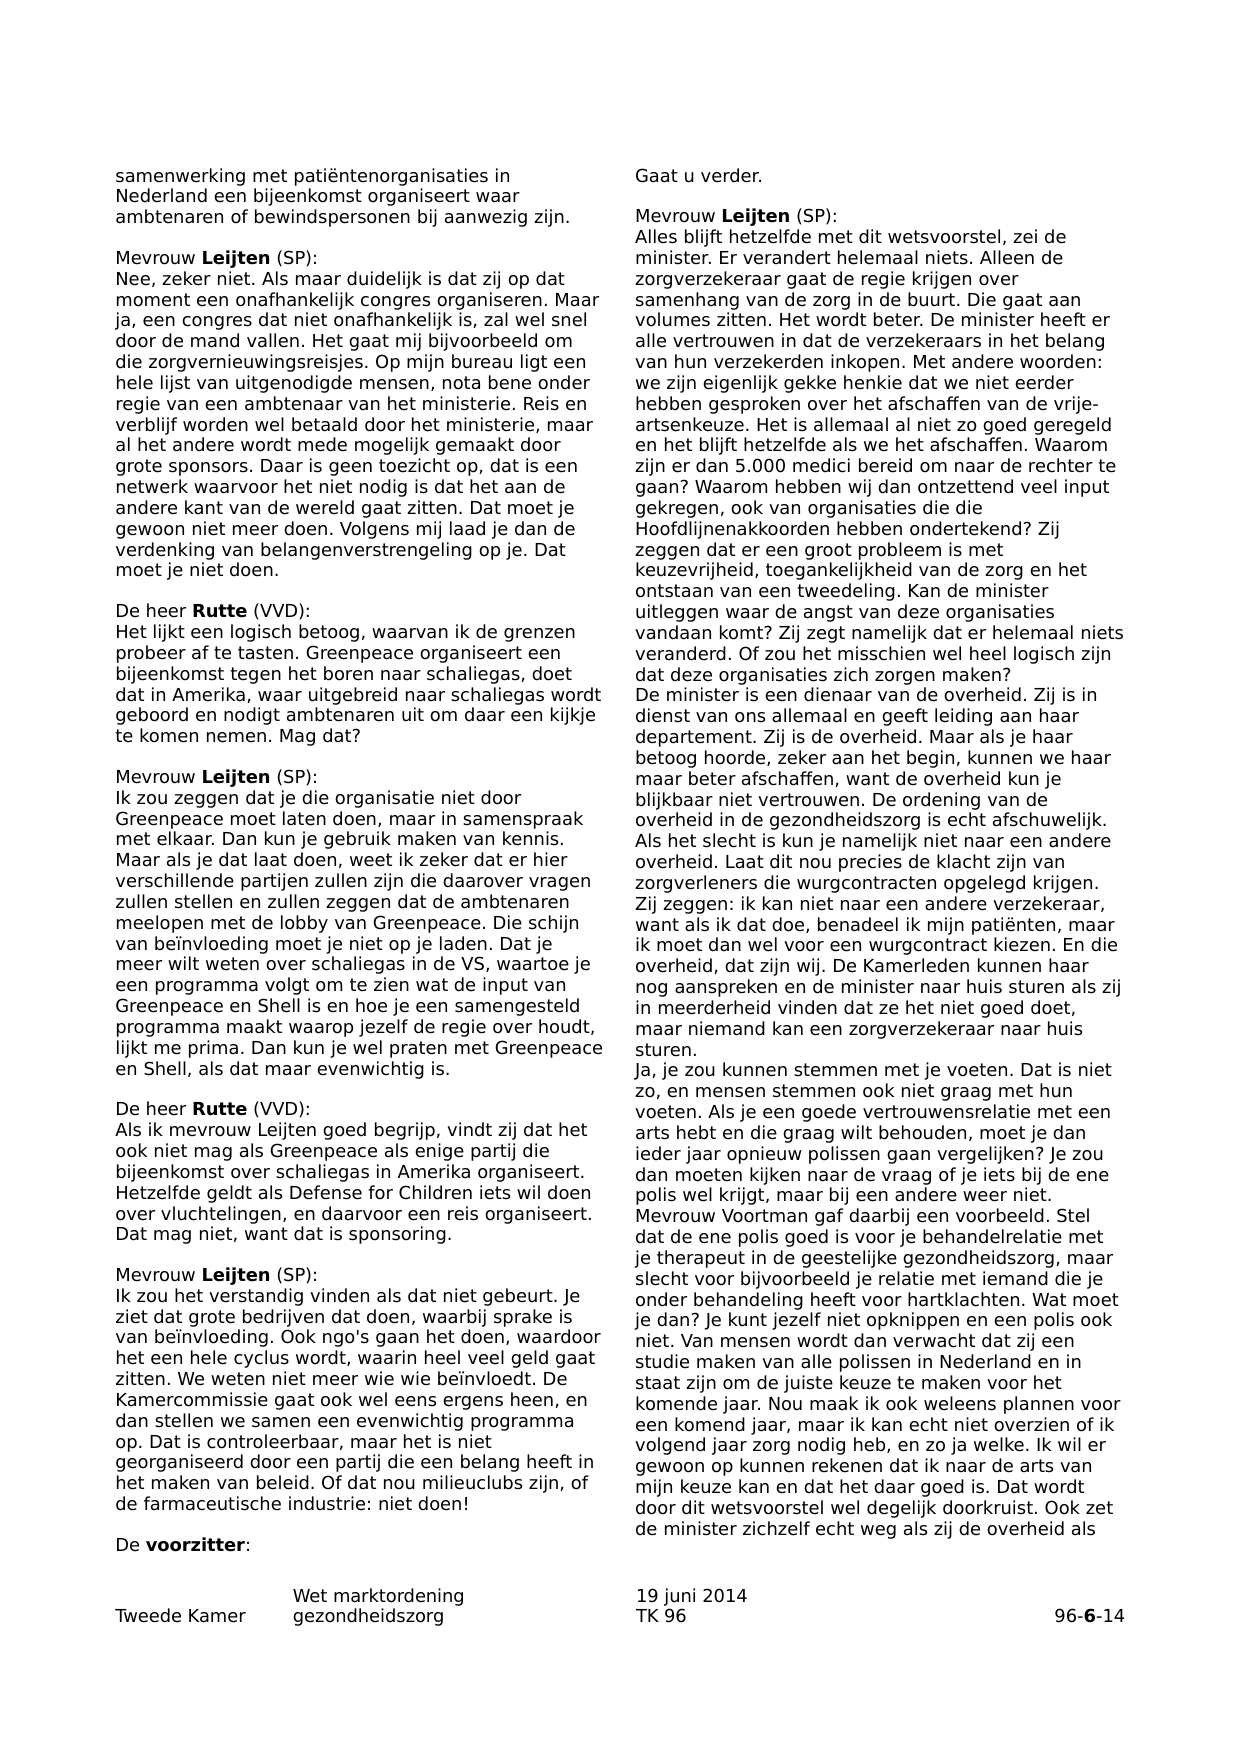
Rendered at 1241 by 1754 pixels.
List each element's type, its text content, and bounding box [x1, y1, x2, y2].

text Mevrouw Leijten (SP): [115, 248, 605, 268]
text Ik zou zeggen dat je die organisatie niet door Greenpeace moet laten doen, maar in samenspraak met elkaar. Dan kun je gebruik maken van kennis. Maar als je dat laat doen, weet ik zeker dat er hier verschillende partijen zullen zijn die daarover vragen zullen stellen en zullen zeggen dat de ambtenaren meelopen met de lobby van Greenpeace. Die schijn van beïnvloeding moet je niet op je laden. Dat je meer wilt weten over schaliegas in de VS, waartoe je een programma volgt om te zien wat de input van Greenpeace en Shell is en hoe je een samengesteld programma maakt waarop jezelf de regie over houdt, lijkt me prima. Dan kun je wel praten met Greenpeace en Shell, als dat maar evenwichtig is. [115, 787, 605, 1079]
text Mevrouw Leijten (SP): [635, 206, 1125, 227]
text Alles blijft hetzelfde met dit wetsvoorstel, zei de minister. Er verandert helemaal niets. Alleen de zorgverzekeraar gaat de regie krijgen over samenhang van de zorg in de buurt. Die gaat aan volumes zitten. Het wordt beter. De minister heeft er alle vertrouwen in dat de verzekeraars in het belang van hun verzekerden inkopen. Met andere woorden: we zijn eigenlijk gekke henkie dat we niet eerder hebben gesproken over het afschaffen van de vrije-artsenkeuze. Het is allemaal al niet zo goed geregeld en het blijft hetzelfde als we het afschaffen. Waarom zijn er dan 5.000 medici bereid om naar de rechter te gaan? Waarom hebben wij dan ontzettend veel input gekregen, ook van organisaties die die Hoofdlijnenakkoorden hebben ondertekend? Zij zeggen dat er een groot probleem is met keuzevrijheid, toegankelijkheid van de zorg en het ontstaan van een tweedeling. Kan de minister uitleggen waar de angst van deze organisaties vandaan komt? Zij zegt namelijk dat er helemaal niets veranderd. Of zou het misschien wel heel logisch zijn dat deze organisaties zich zorgen maken? [635, 227, 1125, 685]
text De minister is een dienaar van de overheid. Zij is in dienst van ons allemaal en geeft leiding aan haar departement. Zij is de overheid. Maar als je haar betoog hoorde, zeker aan het begin, kunnen we haar maar beter afschaffen, want de overheid kun je blijkbaar niet vertrouwen. De ordening van de overheid in de gezondheidszorg is echt afschuwelijk. Als het slecht is kun je namelijk niet naar een andere overheid. Laat dit nou precies de klacht zijn van zorgverleners die wurgcontracten opgelegd krijgen. Zij zeggen: ik kan niet naar een andere verzekeraar, want als ik dat doe, benadeel ik mijn patiënten, maar ik moet dan wel voor een wurgcontract kiezen. En die overheid, dat zijn wij. De Kamerleden kunnen haar nog aanspreken en de minister naar huis sturen als zij in meerderheid vinden dat ze het niet goed doet, maar niemand kan een zorgverzekeraar naar huis sturen. [635, 685, 1125, 1060]
text Mevrouw Leijten (SP): [115, 767, 605, 787]
text De heer Rutte (VVD): [115, 1099, 605, 1120]
text De voorzitter: [115, 1535, 605, 1556]
text Mevrouw Leijten (SP): [115, 1265, 605, 1286]
text Ja, je zou kunnen stemmen met je voeten. Dat is niet zo, en mensen stemmen ook niet graag met hun voeten. Als je een goede vertrouwensrelatie met een arts hebt en die graag wilt behouden, moet je dan ieder jaar opnieuw polissen gaan vergelijken? Je zou dan moeten kijken naar de vraag of je iets bij de ene polis wel krijgt, maar bij een andere weer niet. Mevrouw Voortman gaf daarbij een voorbeeld. Stel dat de ene polis goed is voor je behandelrelatie met je therapeut in de geestelijke gezondheidszorg, maar slecht voor bijvoorbeeld je relatie met iemand die je onder behandeling heeft voor hartklachten. Wat moet je dan? Je kunt jezelf niet opknippen en een polis ook niet. Van mensen wordt dan verwacht dat zij een studie maken van alle polissen in Nederland en in staat zijn om de juiste keuze te maken voor het komende jaar. Nou maak ik ook weleens plannen voor een komend jaar, maar ik kan echt niet overzien of ik volgend jaar zorg nodig heb, en zo ja welke. Ik wil er gewoon op kunnen rekenen dat ik naar de arts van mijn keuze kan en dat het daar goed is. Dat wordt door dit wetsvoorstel wel degelijk doorkruist. Ook zet de minister zichzelf echt weg als zij de overheid als [635, 1060, 1125, 1539]
text Het lijkt een logisch betoog, waarvan ik de grenzen probeer af te tasten. Greenpeace organiseert een bijeenkomst tegen het boren naar schaliegas, doet dat in Amerika, waar uitgebreid naar schaliegas wordt geboord en nodigt ambtenaren uit om daar een kijkje te komen nemen. Mag dat? [115, 622, 605, 747]
text Gaat u verder. [635, 165, 1125, 186]
text Ik zou het verstandig vinden als dat niet gebeurt. Je ziet dat grote bedrijven dat doen, waarbij sprake is van beïnvloeding. Ook ngo's gaan het doen, waardoor het een hele cyclus wordt, waarin heel veel geld gaat zitten. We weten niet meer wie wie beïnvloedt. De Kamercommissie gaat ook wel eens ergens heen, en dan stellen we samen een evenwichtig programma op. Dat is controleerbaar, maar het is niet georganiseerd door een partij die een belang heeft in het maken van beleid. Of dat nou milieuclubs zijn, of de farmaceutische industrie: niet doen! [115, 1286, 605, 1515]
text De heer Rutte (VVD): [115, 601, 605, 622]
text Als ik mevrouw Leijten goed begrijp, vindt zij dat het ook niet mag als Greenpeace als enige partij die bijeenkomst over schaliegas in Amerika organiseert. Hetzelfde geldt als Defense for Children iets wil doen over vluchtelingen, en daarvoor een reis organiseert. Dat mag niet, want dat is sponsoring. [115, 1120, 605, 1245]
text samenwerking met patiëntenorganisaties in Nederland een bijeenkomst organiseert waar ambtenaren of bewindspersonen bij aanwezig zijn. [115, 165, 605, 228]
text Nee, zeker niet. Als maar duidelijk is dat zij op dat moment een onafhankelijk congres organiseren. Maar ja, een congres dat niet onafhankelijk is, zal wel snel door de mand vallen. Het gaat mij bijvoorbeeld om die zorgvernieuwingsreisjes. Op mijn bureau ligt een hele lijst van uitgenodigde mensen, nota bene onder regie van een ambtenaar van het ministerie. Reis en verblijf worden wel betaald door het ministerie, maar al het andere wordt mede mogelijk gemaakt door grote sponsors. Daar is geen toezicht op, dat is een netwerk waarvoor het niet nodig is dat het aan de andere kant van de wereld gaat zitten. Dat moet je gewoon niet meer doen. Volgens mij laad je dan de verdenking van belangenverstrengeling op je. Dat moet je niet doen. [115, 268, 605, 581]
